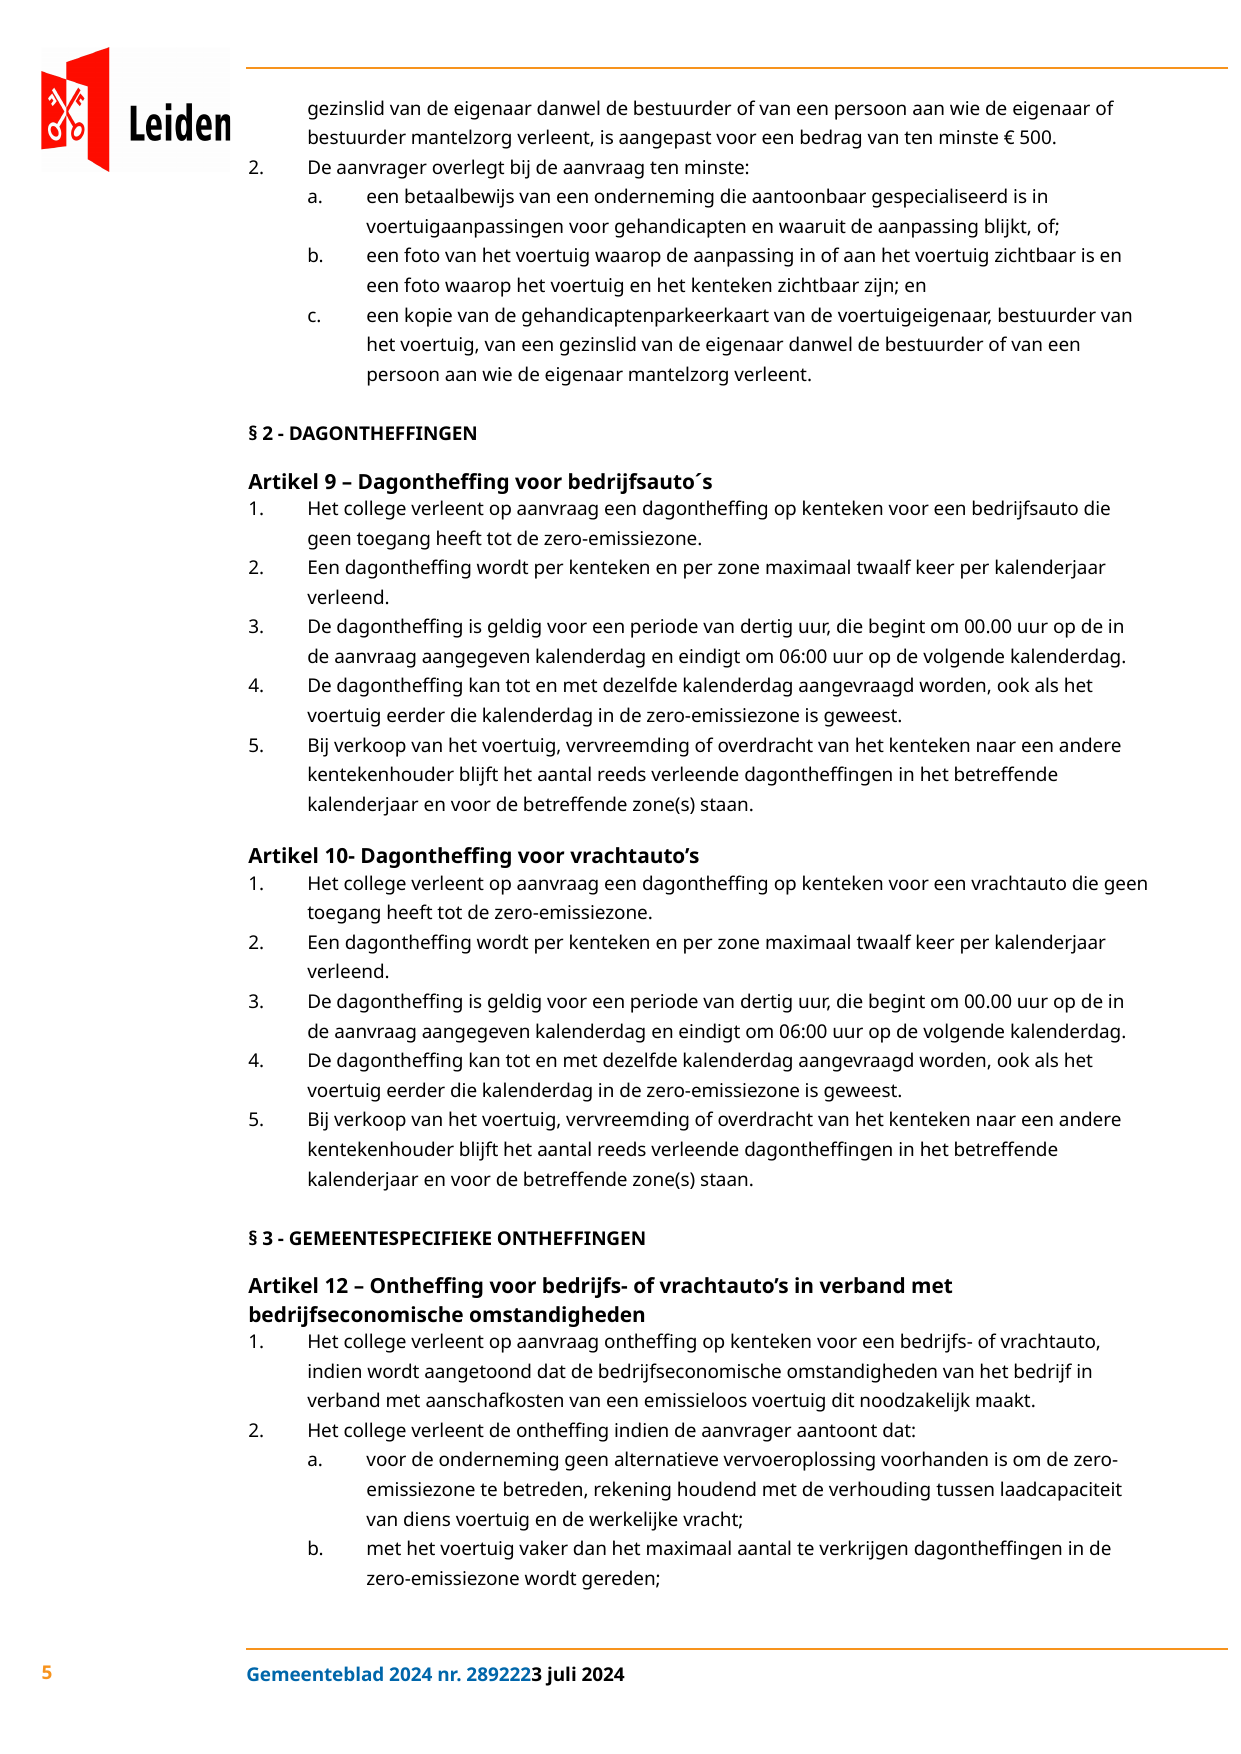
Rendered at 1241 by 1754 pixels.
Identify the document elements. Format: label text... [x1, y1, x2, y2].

list gezinslid van de eigenaar danwel de bestuurder of van een persoon aan wie de eigenaar of bestuurder mantelzorg verleent, is aangepast voor een bedrag van ten minste € 500. [248, 95, 1152, 150]
list voor de onderneming geen alternatieve vervoeroplossing voorhanden is om de zero-emissiezone te betreden, rekening houdend met de verhouding tussen laadcapaciteit van diens voertuig en de werkelijke vracht; [307, 1447, 1152, 1532]
list Het college verleent op aanvraag een dagontheffing op kenteken voor een vrachtauto die geen toegang heeft tot de zero-emissiezone. [248, 870, 1152, 925]
list Bij verkoop van het voertuig, vervreemding of overdracht van het kenteken naar een andere kentekenhouder blijft het aantal reeds verleende dagontheffingen in het betreffende kalenderjaar en voor de betreffende zone(s) staan. [248, 1107, 1152, 1191]
list een kopie van de gehandicaptenparkeerkaart van de voertuigeigenaar, bestuurder van het voertuig, van een gezinslid van de eigenaar danwel de bestuurder of van een persoon aan wie de eigenaar mantelzorg verleent. [307, 302, 1152, 387]
list Het college verleent de ontheffing indien de aanvrager aantoont dat: [248, 1417, 1152, 1443]
text Artikel 12 – Ontheffing voor bedrijfs- of vrachtauto’s in verband met bedrijfseconomische omstandigheden [248, 1271, 1152, 1328]
list De dagontheffing kan tot en met dezelfde kalenderdag aangevraagd worden, ook als het voertuig eerder die kalenderdag in de zero-emissiezone is geweest. [248, 1047, 1152, 1103]
list Het college verleent op aanvraag een dagontheffing op kenteken voor een bedrijfsauto die geen toegang heeft tot de zero-emissiezone. [248, 495, 1152, 551]
list Een dagontheffing wordt per kenteken en per zone maximaal twaalf keer per kalenderjaar verleend. [248, 929, 1152, 984]
list De dagontheffing is geldig voor een periode van dertig uur, die begint om 00.00 uur op de in de aanvraag aangegeven kalenderdag en eindigt om 06:00 uur op de volgende kalenderdag. [248, 613, 1152, 669]
text § 3 - GEMEENTESPECIFIEKE ONTHEFFINGEN [248, 1225, 1152, 1251]
list een foto van het voertuig waarop de aanpassing in of aan het voertuig zichtbaar is en een foto waarop het voertuig en het kenteken zichtbaar zijn; en [307, 243, 1152, 298]
list Het college verleent op aanvraag ontheffing op kenteken voor een bedrijfs- of vrachtauto, indien wordt aangetoond dat de bedrijfseconomische omstandigheden van het bedrijf in verband met aanschafkosten van een emissieloos voertuig dit noodzakelijk maakt. [248, 1328, 1152, 1413]
list Bij verkoop van het voertuig, vervreemding of overdracht van het kenteken naar een andere kentekenhouder blijft het aantal reeds verleende dagontheffingen in het betreffende kalenderjaar en voor de betreffende zone(s) staan. [248, 732, 1152, 817]
list De dagontheffing is geldig voor een periode van dertig uur, die begint om 00.00 uur op de in de aanvraag aangegeven kalenderdag en eindigt om 06:00 uur op de volgende kalenderdag. [248, 988, 1152, 1043]
text Artikel 9 – Dagontheffing voor bedrijfsauto´s [248, 467, 1152, 495]
list De aanvrager overlegt bij de aanvraag ten minste: [248, 154, 1152, 180]
list De dagontheffing kan tot en met dezelfde kalenderdag aangevraagd worden, ook als het voertuig eerder die kalenderdag in de zero-emissiezone is geweest. [248, 673, 1152, 728]
picture [41, 47, 231, 172]
list een betaalbewijs van een onderneming die aantoonbaar gespecialiseerd is in voertuigaanpassingen voor gehandicapten en waaruit de aanpassing blijkt, of; [307, 183, 1152, 239]
list met het voertuig vaker dan het maximaal aantal te verkrijgen dagontheffingen in de zero-emissiezone wordt gereden; [307, 1535, 1152, 1591]
list Een dagontheffing wordt per kenteken en per zone maximaal twaalf keer per kalenderjaar verleend. [248, 554, 1152, 610]
text Artikel 10- Dagontheffing voor vrachtauto’s [248, 841, 1152, 870]
text § 2 - DAGONTHEFFINGEN [248, 420, 1152, 446]
